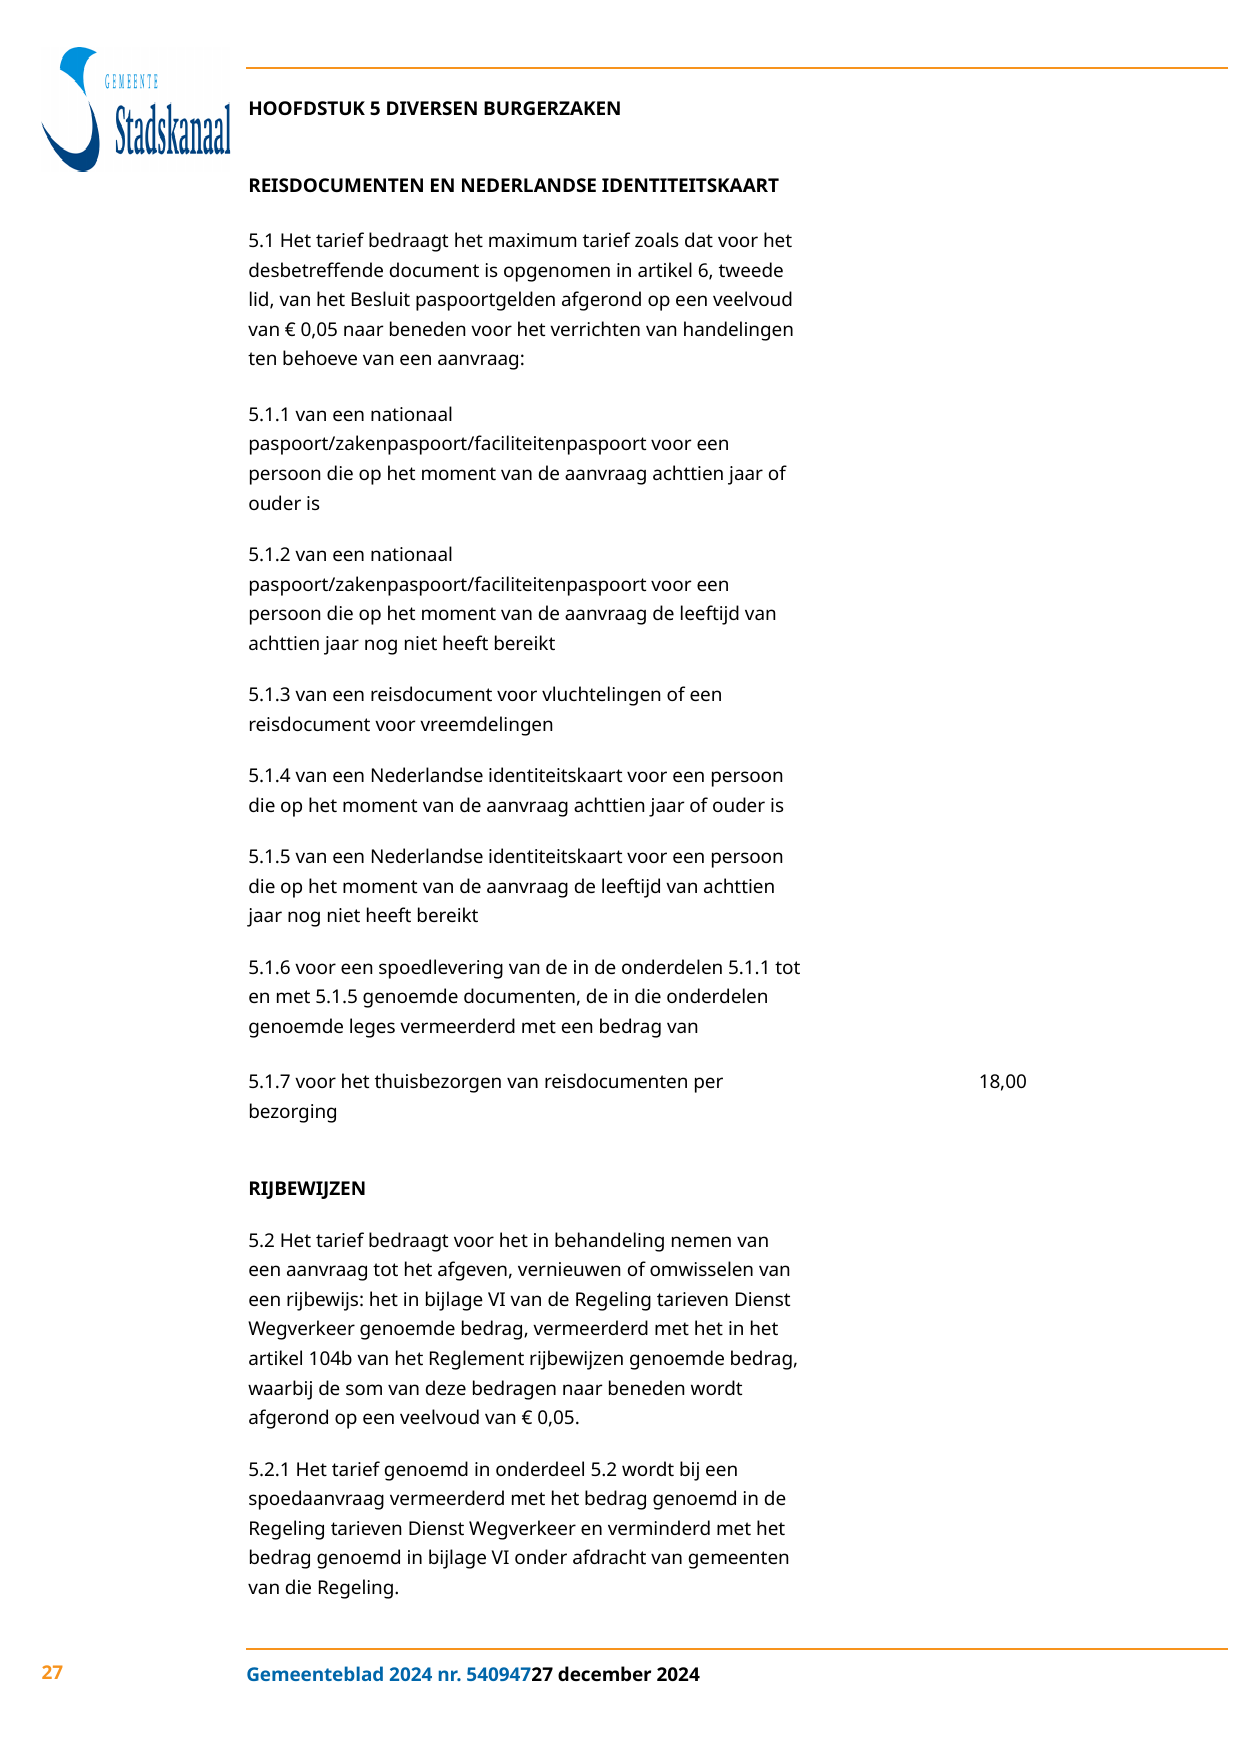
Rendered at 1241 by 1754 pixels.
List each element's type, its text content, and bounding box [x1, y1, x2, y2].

table_cell [805, 1124, 978, 1149]
table_cell [248, 1430, 805, 1456]
table_cell [979, 928, 1152, 954]
table_cell 5.1.3 van een reisdocument voor vluchtelingen of een reisdocument voor vreemdelingen [248, 681, 805, 737]
table_cell [805, 1201, 978, 1227]
table_cell 5.2.1 Het tarief genoemd in onderdeel 5.2 wordt bij een spoedaanvraag vermeerderd met het bedrag genoemd in de Regeling tarieven Dienst Wegverkeer en verminderd met het bedrag genoemd in bijlage VI onder afdracht van gemeenten van die Regeling. [248, 1456, 805, 1600]
table_cell [805, 95, 978, 121]
table_cell [979, 1456, 1152, 1600]
table_cell [805, 1456, 978, 1600]
table_cell [805, 737, 978, 762]
table_cell [805, 198, 978, 371]
table_cell [805, 146, 978, 172]
table_cell 5.1.4 van een Nederlandse identiteitskaart voor een persoon die op het moment van de aanvraag achttien jaar of ouder is [248, 763, 805, 818]
table_cell [979, 1227, 1152, 1430]
table_cell [979, 541, 1152, 656]
table_cell [979, 763, 1152, 818]
table_cell [805, 844, 978, 928]
table_cell [979, 656, 1152, 681]
table_cell [979, 172, 1152, 198]
table_cell [979, 818, 1152, 843]
table_cell [805, 541, 978, 656]
table_cell [979, 146, 1152, 172]
table_cell [248, 1201, 805, 1227]
table_cell [979, 737, 1152, 762]
table_cell [805, 954, 978, 1068]
table_cell [805, 656, 978, 681]
table_cell [979, 121, 1152, 146]
table_cell [979, 1124, 1152, 1149]
table_cell [248, 1150, 805, 1175]
table_cell [248, 737, 805, 762]
table_cell [979, 1430, 1152, 1456]
table_cell 5.1.7 voor het thuisbezorgen van reisdocumenten per bezorging [248, 1069, 805, 1124]
picture [41, 47, 231, 172]
table_cell 5.1.1 van een nationaal paspoort/zakenpaspoort/faciliteitenpaspoort voor een persoon die op het moment van de aanvraag achttien jaar of ouder is [248, 371, 805, 515]
table_cell [805, 818, 978, 843]
table_cell [248, 656, 805, 681]
table_cell [805, 681, 978, 737]
table_cell [248, 928, 805, 954]
table_cell [805, 1175, 978, 1201]
table_cell 18,00 [979, 1069, 1152, 1124]
table_cell REISDOCUMENTEN EN NEDERLANDSE IDENTITEITSKAART [248, 172, 805, 198]
table_cell [979, 1175, 1152, 1201]
table_cell [979, 1201, 1152, 1227]
table_cell [979, 198, 1152, 371]
table_cell [805, 928, 978, 954]
table_cell [805, 172, 978, 198]
table_cell [979, 371, 1152, 515]
table_cell [805, 1150, 978, 1175]
table_cell 5.2 Het tarief bedraagt voor het in behandeling nemen van een aanvraag tot het afgeven, vernieuwen of omwisselen van een rijbewijs: het in bijlage VI van de Regeling tarieven Dienst Wegverkeer genoemde bedrag, vermeerderd met het in het artikel 104b van het Reglement rijbewijzen genoemde bedrag, waarbij de som van deze bedragen naar beneden wordt afgerond op een veelvoud van € 0,05. [248, 1227, 805, 1430]
table_cell [979, 515, 1152, 541]
table_cell [979, 681, 1152, 737]
table_cell [248, 1124, 805, 1149]
table_cell [805, 1227, 978, 1430]
table_cell [805, 763, 978, 818]
table_cell [805, 371, 978, 515]
table_cell 5.1.6 voor een spoedlevering van de in de onderdelen 5.1.1 tot en met 5.1.5 genoemde documenten, de in die onderdelen genoemde leges vermeerderd met een bedrag van [248, 954, 805, 1068]
table_cell 5.1 Het tarief bedraagt het maximum tarief zoals dat voor het desbetreffende document is opgenomen in artikel 6, tweede lid, van het Besluit paspoortgelden afgerond op een veelvoud van € 0,05 naar beneden voor het verrichten van handelingen ten behoeve van een aanvraag: [248, 198, 805, 371]
table_cell [248, 818, 805, 843]
table_cell [979, 844, 1152, 928]
table_cell [805, 515, 978, 541]
table_cell RIJBEWIJZEN [248, 1175, 805, 1201]
table_cell [248, 146, 805, 172]
table_cell [248, 515, 805, 541]
table_cell HOOFDSTUK 5 DIVERSEN BURGERZAKEN [248, 95, 805, 121]
table_cell 5.1.2 van een nationaal paspoort/zakenpaspoort/faciliteitenpaspoort voor een persoon die op het moment van de aanvraag de leeftijd van achttien jaar nog niet heeft bereikt [248, 541, 805, 656]
table_cell [248, 121, 805, 146]
table_cell [805, 1430, 978, 1456]
table_cell [979, 95, 1152, 121]
table_cell [805, 1069, 978, 1124]
table_cell [805, 121, 978, 146]
table_cell [979, 1150, 1152, 1175]
table_cell 5.1.5 van een Nederlandse identiteitskaart voor een persoon die op het moment van de aanvraag de leeftijd van achttien jaar nog niet heeft bereikt [248, 844, 805, 928]
table_cell [979, 954, 1152, 1068]
